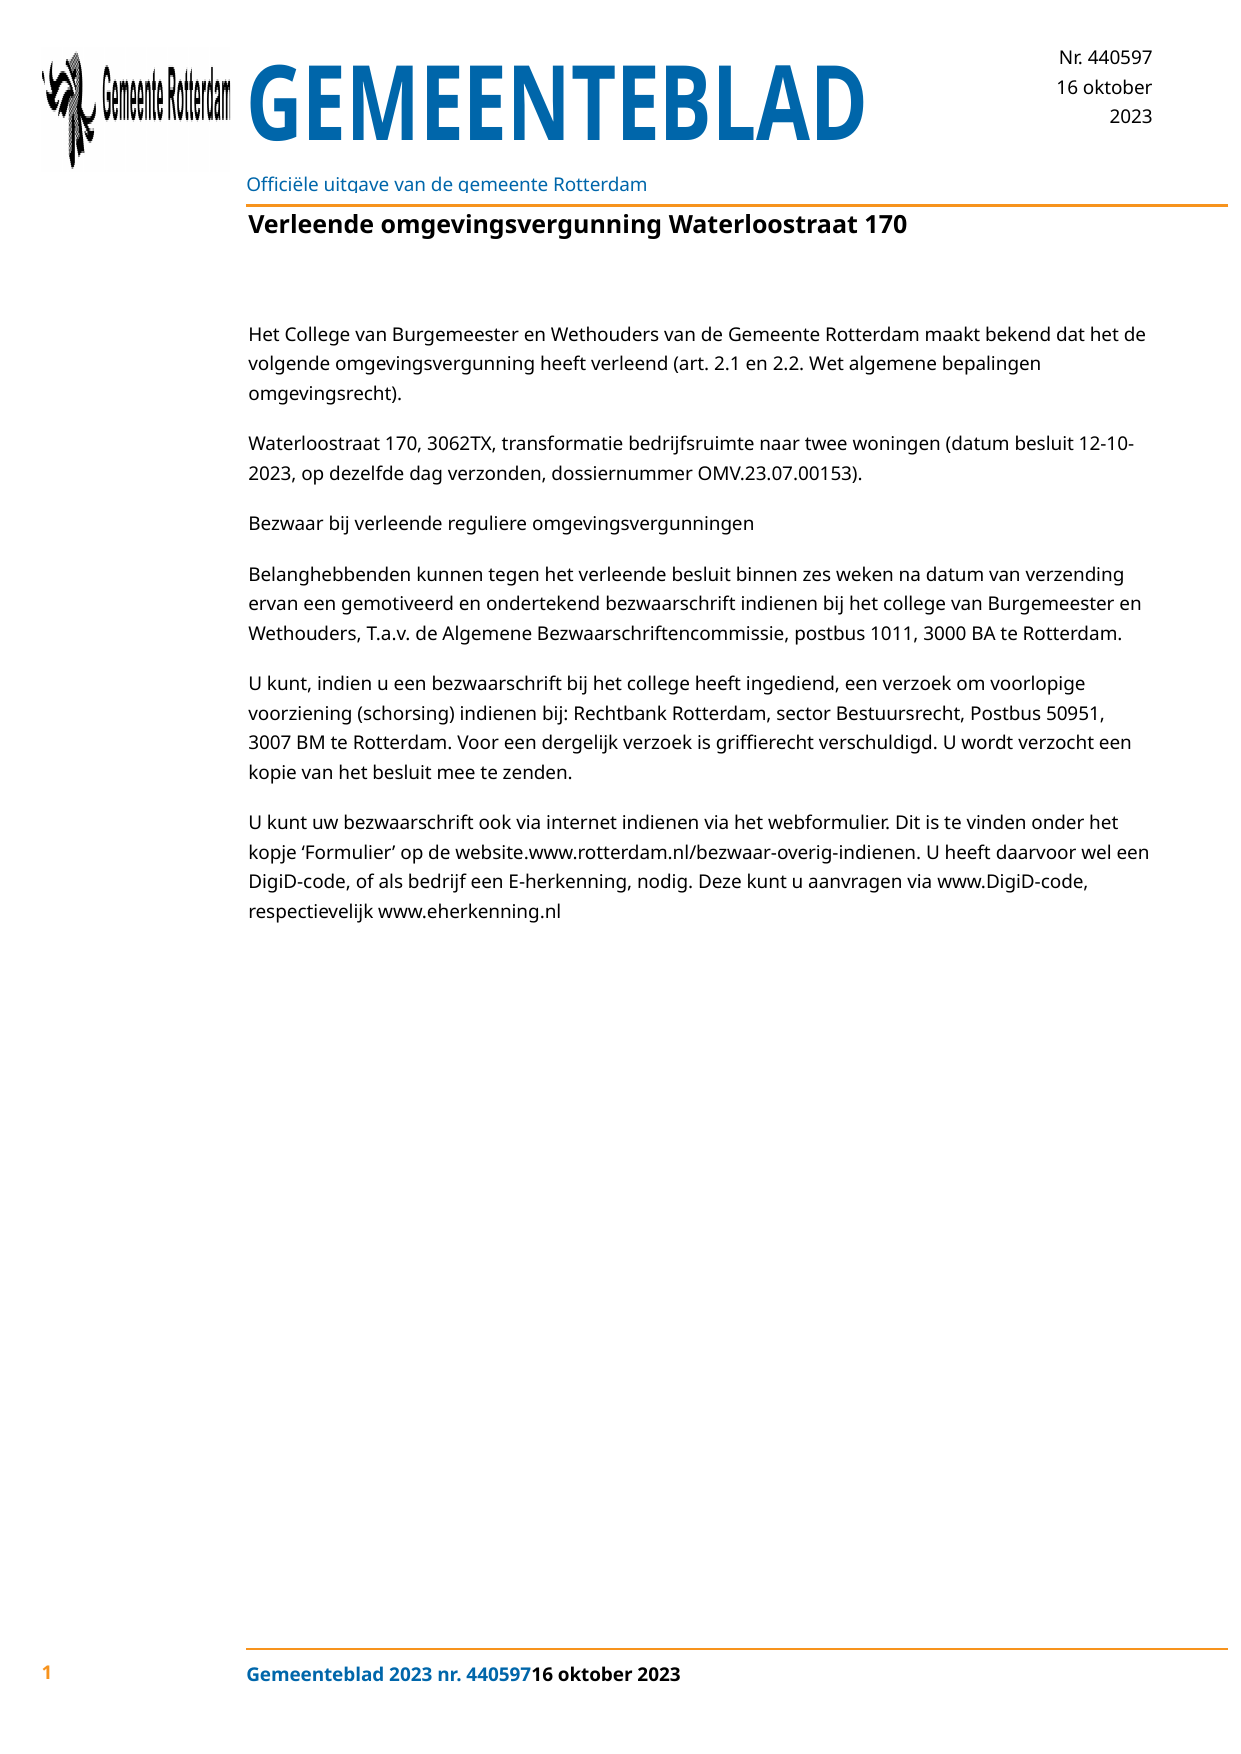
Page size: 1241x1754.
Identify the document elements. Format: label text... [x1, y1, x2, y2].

text Verleende omgevingsvergunning Waterloostraat 170 [248, 207, 1152, 241]
text Bezwaar bij verleende reguliere omgevingsvergunningen [248, 510, 1152, 536]
text Waterloostraat 170, 3062TX, transformatie bedrijfsruimte naar twee woningen (datum besluit 12-10-2023, op dezelfde dag verzonden, dossiernummer OMV.23.07.00153). [248, 430, 1152, 486]
text U kunt, indien u een bezwaarschrift bij het college heeft ingediend, een verzoek om voorlopige voorziening (schorsing) indienen bij: Rechtbank Rotterdam, sector Bestuursrecht, Postbus 50951, 3007 BM te Rotterdam. Voor een dergelijk verzoek is griffierecht verschuldigd. U wordt verzocht een kopie van het besluit mee te zenden. [248, 670, 1152, 785]
text Het College van Burgemeester en Wethouders van de Gemeente Rotterdam maakt bekend dat het de volgende omgevingsvergunning heeft verleend (art. 2.1 en 2.2. Wet algemene bepalingen omgevingsrecht). [248, 321, 1152, 406]
picture [41, 47, 231, 172]
text Belanghebbenden kunnen tegen het verleende besluit binnen zes weken na datum van verzending ervan een gemotiveerd en ondertekend bezwaarschrift indienen bij het college van Burgemeester en Wethouders, T.a.v. de Algemene Bezwaarschriftencommissie, postbus 1011, 3000 BA te Rotterdam. [248, 561, 1152, 646]
text U kunt uw bezwaarschrift ook via internet indienen via het webformulier. Dit is te vinden onder het kopje ‘Formulier’ op de website.www.rotterdam.nl/bezwaar-overig-indienen. U heeft daarvoor wel een DigiD-code, of als bedrijf een E-herkenning, nodig. Deze kunt u aanvragen via www.DigiD-code, respectievelijk www.eherkenning.nl [248, 809, 1152, 924]
